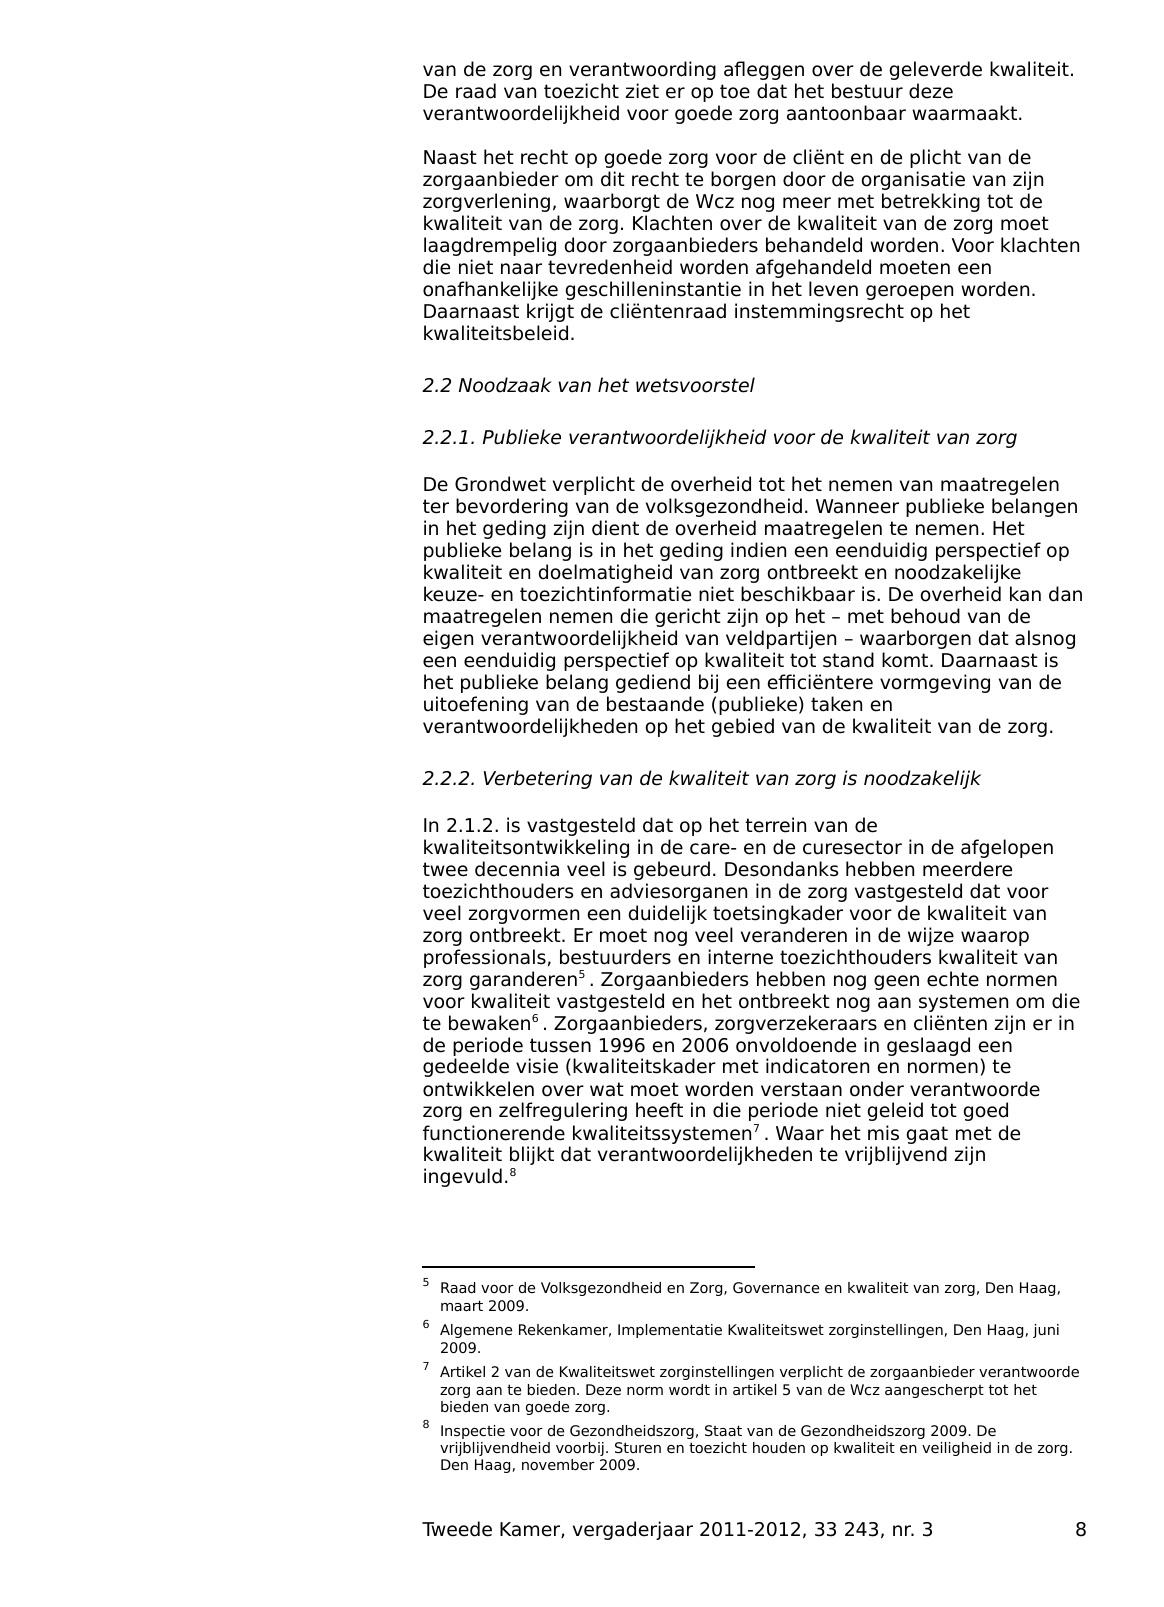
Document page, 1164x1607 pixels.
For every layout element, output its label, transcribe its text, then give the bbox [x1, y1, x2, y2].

text De Grondwet verplicht de overheid tot het nemen van maatregelen ter bevordering van de volksgezondheid. Wanneer publieke belangen in het geding zijn dient de overheid maatregelen te nemen. Het publieke belang is in het geding indien een eenduidig perspectief op kwaliteit en doelmatigheid van zorg ontbreekt en noodzakelijke keuze- en toezichtinformatie niet beschikbaar is. De overheid kan dan maatregelen nemen die gericht zijn op het – met behoud van de eigen verantwoordelijkheid van veldpartijen – waarborgen dat alsnog een eenduidig perspectief op kwaliteit tot stand komt. Daarnaast is het publieke belang gediend bij een efficiëntere vormgeving van de uitoefening van de bestaande (publieke) taken en verantwoordelijkheden op het gebied van de kwaliteit van de zorg. [422, 474, 1087, 738]
text Inspectie voor de Gezondheidszorg, Staat van de Gezondheidszorg 2009. De vrijblijvendheid voorbij. Sturen en toezicht houden op kwaliteit en veiligheid in de zorg. Den Haag, november 2009. [422, 1418, 1087, 1474]
subtitle 2.2 Noodzaak van het wetsvoorstel [422, 375, 1087, 397]
text Raad voor de Volksgezondheid en Zorg, Governance en kwaliteit van zorg, Den Haag, maart 2009. [422, 1276, 1087, 1315]
text Algemene Rekenkamer, Implementatie Kwaliteitswet zorginstellingen, Den Haag, juni 2009. [422, 1318, 1087, 1357]
text Naast het recht op goede zorg voor de cliënt en de plicht van de zorgaanbieder om dit recht te borgen door de organisatie van zijn zorgverlening, waarborgt de Wcz nog meer met betrekking tot de kwaliteit van de zorg. Klachten over de kwaliteit van de zorg moet laagdrempelig door zorgaanbieders behandeld worden. Voor klachten die niet naar tevredenheid worden afgehandeld moeten een onafhankelijke geschilleninstantie in het leven geroepen worden. Daarnaast krijgt de cliëntenraad instemmingsrecht op het kwaliteitsbeleid. [422, 147, 1087, 345]
text In 2.1.2. is vastgesteld dat op het terrein van de kwaliteitsontwikkeling in de care- en de curesector in de afgelopen twee decennia veel is gebeurd. Desondanks hebben meerdere toezichthouders en adviesorganen in de zorg vastgesteld dat voor veel zorgvormen een duidelijk toetsingkader voor de kwaliteit van zorg ontbreekt. Er moet nog veel veranderen in de wijze waarop professionals, bestuurders en interne toezichthouders kwaliteit van zorg garanderen. Zorgaanbieders hebben nog geen echte normen voor kwaliteit vastgesteld en het ontbreekt nog aan systemen om die te bewaken. Zorgaanbieders, zorgverzekeraars en cliënten zijn er in de periode tussen 1996 en 2006 onvoldoende in geslaagd een gedeelde visie (kwaliteitskader met indicatoren en normen) te ontwikkelen over wat moet worden verstaan onder verantwoorde zorg en zelfregulering heeft in die periode niet geleid tot goed functionerende kwaliteitssystemen. Waar het mis gaat met de kwaliteit blijkt dat verantwoordelijkheden te vrijblijvend zijn ingevuld. [422, 815, 1087, 1188]
text van de zorg en verantwoording afleggen over de geleverde kwaliteit. De raad van toezicht ziet er op toe dat het bestuur deze verantwoordelijkheid voor goede zorg aantoonbaar waarmaakt. [422, 59, 1087, 125]
text Artikel 2 van de Kwaliteitswet zorginstellingen verplicht de zorgaanbieder verantwoorde zorg aan te bieden. Deze norm wordt in artikel 5 van de Wcz aangescherpt tot het bieden van goede zorg. [422, 1360, 1087, 1416]
subtitle 2.2.2. Verbetering van de kwaliteit van zorg is noodzakelijk [422, 768, 1087, 790]
subtitle 2.2.1. Publieke verantwoordelijkheid voor de kwaliteit van zorg [422, 427, 1087, 449]
